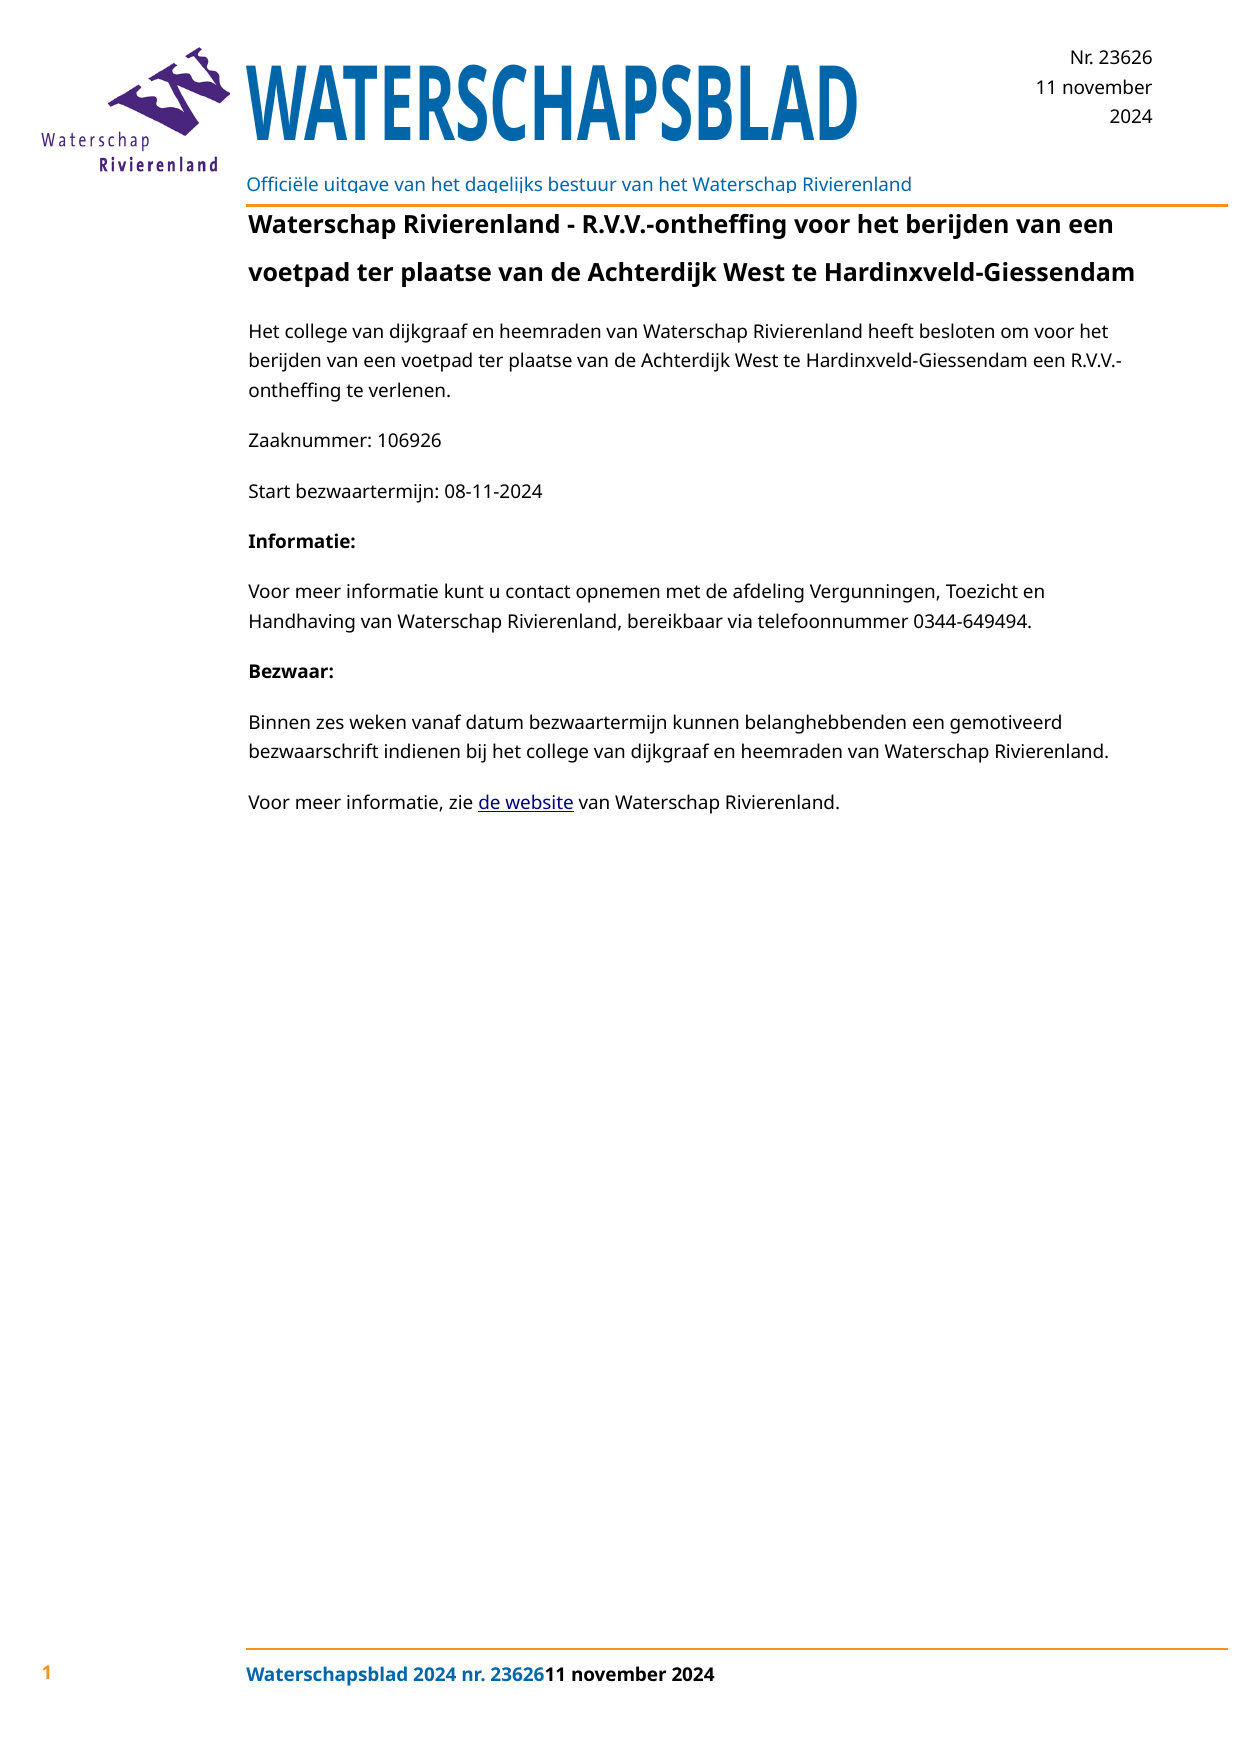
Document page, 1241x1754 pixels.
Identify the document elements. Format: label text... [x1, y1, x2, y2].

text Bezwaar: [248, 659, 1152, 684]
text Voor meer informatie, zie de website van Waterschap Rivierenland. [248, 789, 1152, 815]
text Waterschap Rivierenland - R.V.V.-ontheffing voor het berijden van een voetpad ter plaatse van de Achterdijk West te Hardinxveld-Giessendam [248, 207, 1152, 288]
text Start bezwaartermijn: 08-11-2024 [248, 478, 1152, 504]
text Informatie: [248, 528, 1152, 554]
picture [41, 47, 231, 172]
text Zaaknummer: 106926 [248, 427, 1152, 453]
text Voor meer informatie kunt u contact opnemen met de afdeling Vergunningen, Toezicht en Handhaving van Waterschap Rivierenland, bereikbaar via telefoonnummer 0344-649494. [248, 579, 1152, 634]
text Binnen zes weken vanaf datum bezwaartermijn kunnen belanghebbenden een gemotiveerd bezwaarschrift indienen bij het college van dijkgraaf en heemraden van Waterschap Rivierenland. [248, 709, 1152, 764]
text Het college van dijkgraaf en heemraden van Waterschap Rivierenland heeft besloten om voor het berijden van een voetpad ter plaatse van de Achterdijk West te Hardinxveld-Giessendam een R.V.V.-ontheffing te verlenen. [248, 318, 1152, 403]
